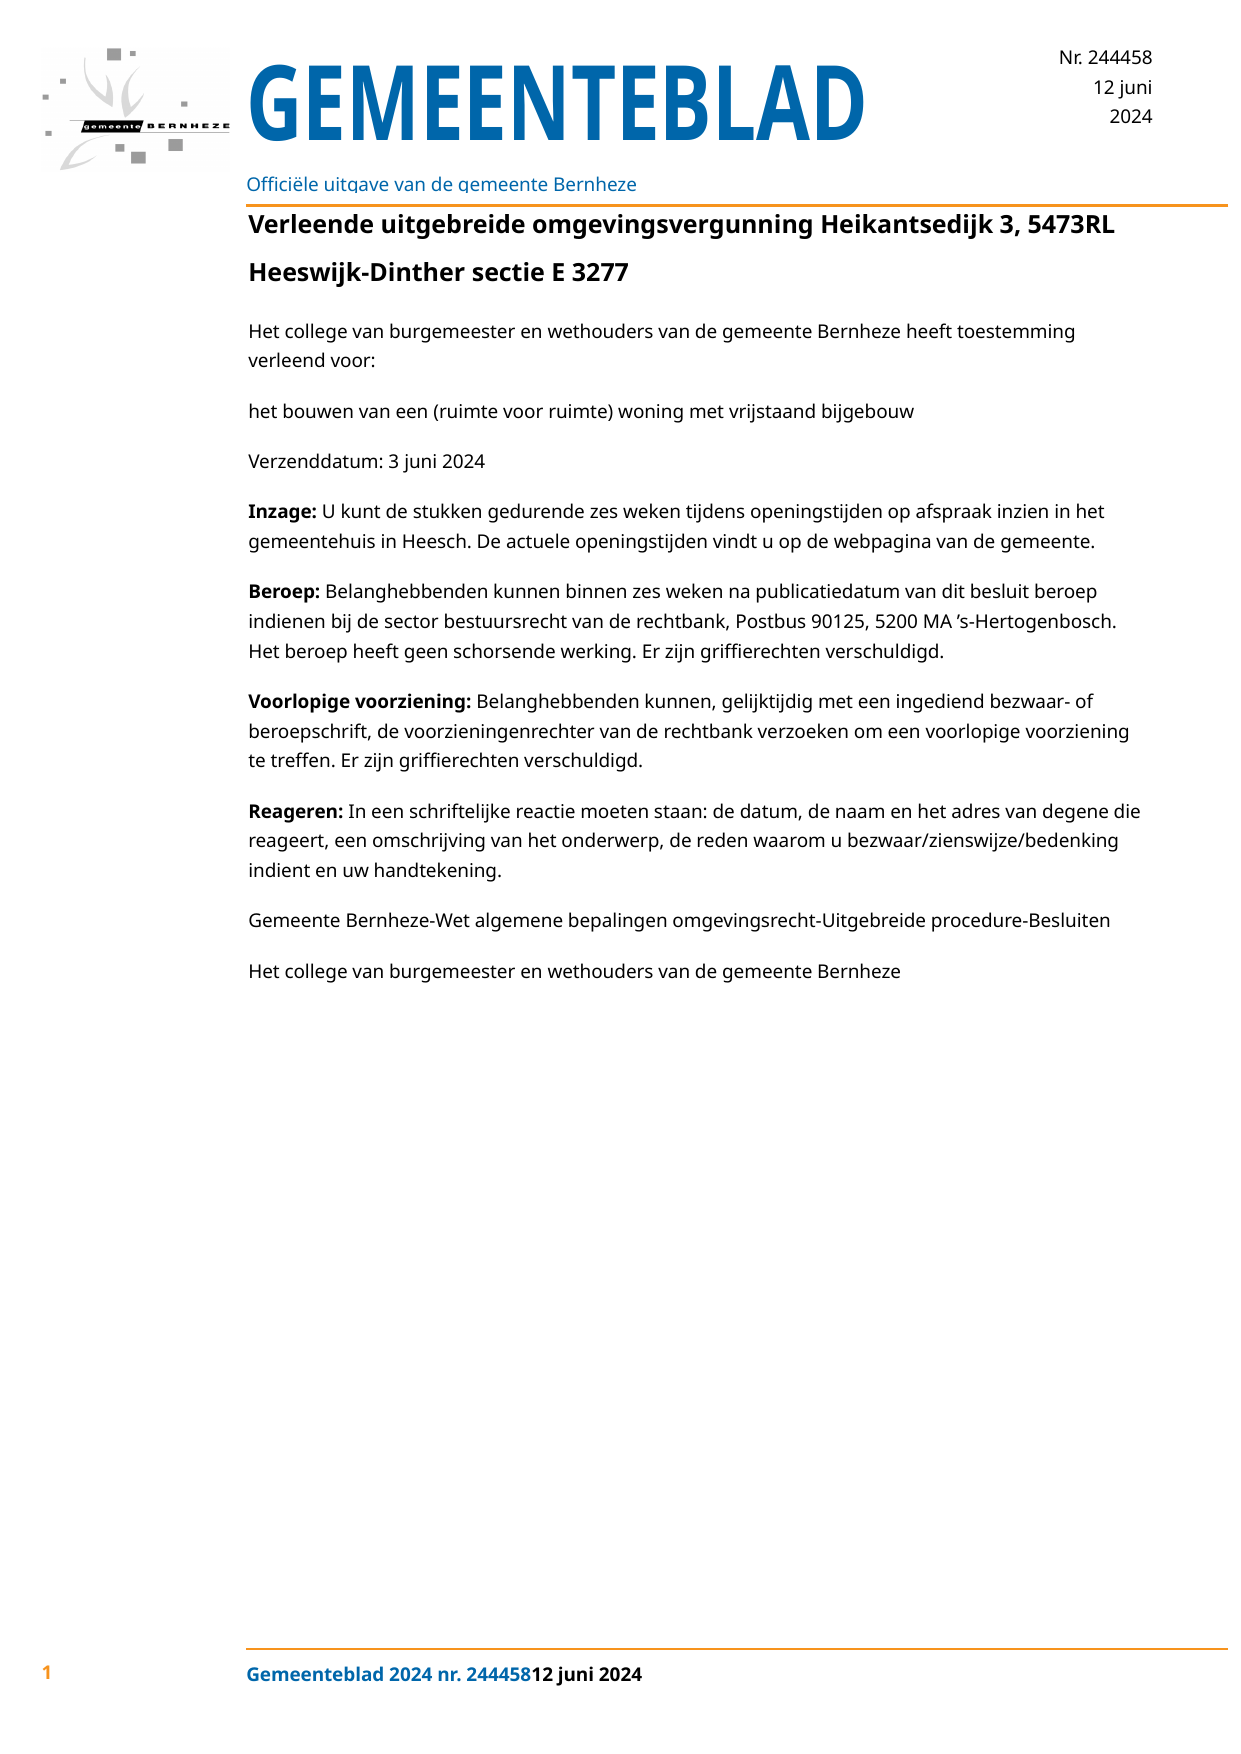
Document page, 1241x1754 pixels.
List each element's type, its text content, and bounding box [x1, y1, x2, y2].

text Verzenddatum: 3 juni 2024 [248, 448, 1152, 474]
text Inzage: U kunt de stukken gedurende zes weken tijdens openingstijden op afspraak inzien in het gemeentehuis in Heesch. De actuele openingstijden vindt u op de webpagina van de gemeente. [248, 499, 1152, 554]
text Het college van burgemeester en wethouders van de gemeente Bernheze heeft toestemming verleend voor: [248, 318, 1152, 373]
text Voorlopige voorziening: Belanghebbenden kunnen, gelijktijdig met een ingediend bezwaar- of beroepschrift, de voorzieningenrechter van de rechtbank verzoeken om een voorlopige voorziening te treffen. Er zijn griffierechten verschuldigd. [248, 688, 1152, 773]
text het bouwen van een (ruimte voor ruimte) woning met vrijstaand bijgebouw [248, 398, 1152, 424]
picture [41, 47, 231, 172]
text Het college van burgemeester en wethouders van de gemeente Bernheze [248, 958, 1152, 984]
text Beroep: Belanghebbenden kunnen binnen zes weken na publicatiedatum van dit besluit beroep indienen bij de sector bestuursrecht van de rechtbank, Postbus 90125, 5200 MA ’s-Hertogenbosch. Het beroep heeft geen schorsende werking. Er zijn griffierechten verschuldigd. [248, 579, 1152, 664]
text Verleende uitgebreide omgevingsvergunning Heikantsedijk 3, 5473RL Heeswijk-Dinther sectie E 3277 [248, 207, 1152, 288]
text Reageren: In een schriftelijke reactie moeten staan: de datum, de naam en het adres van degene die reageert, een omschrijving van het onderwerp, de reden waarom u bezwaar/zienswijze/bedenking indient en uw handtekening. [248, 798, 1152, 883]
text Gemeente Bernheze-Wet algemene bepalingen omgevingsrecht-Uitgebreide procedure-Besluiten [248, 907, 1152, 933]
